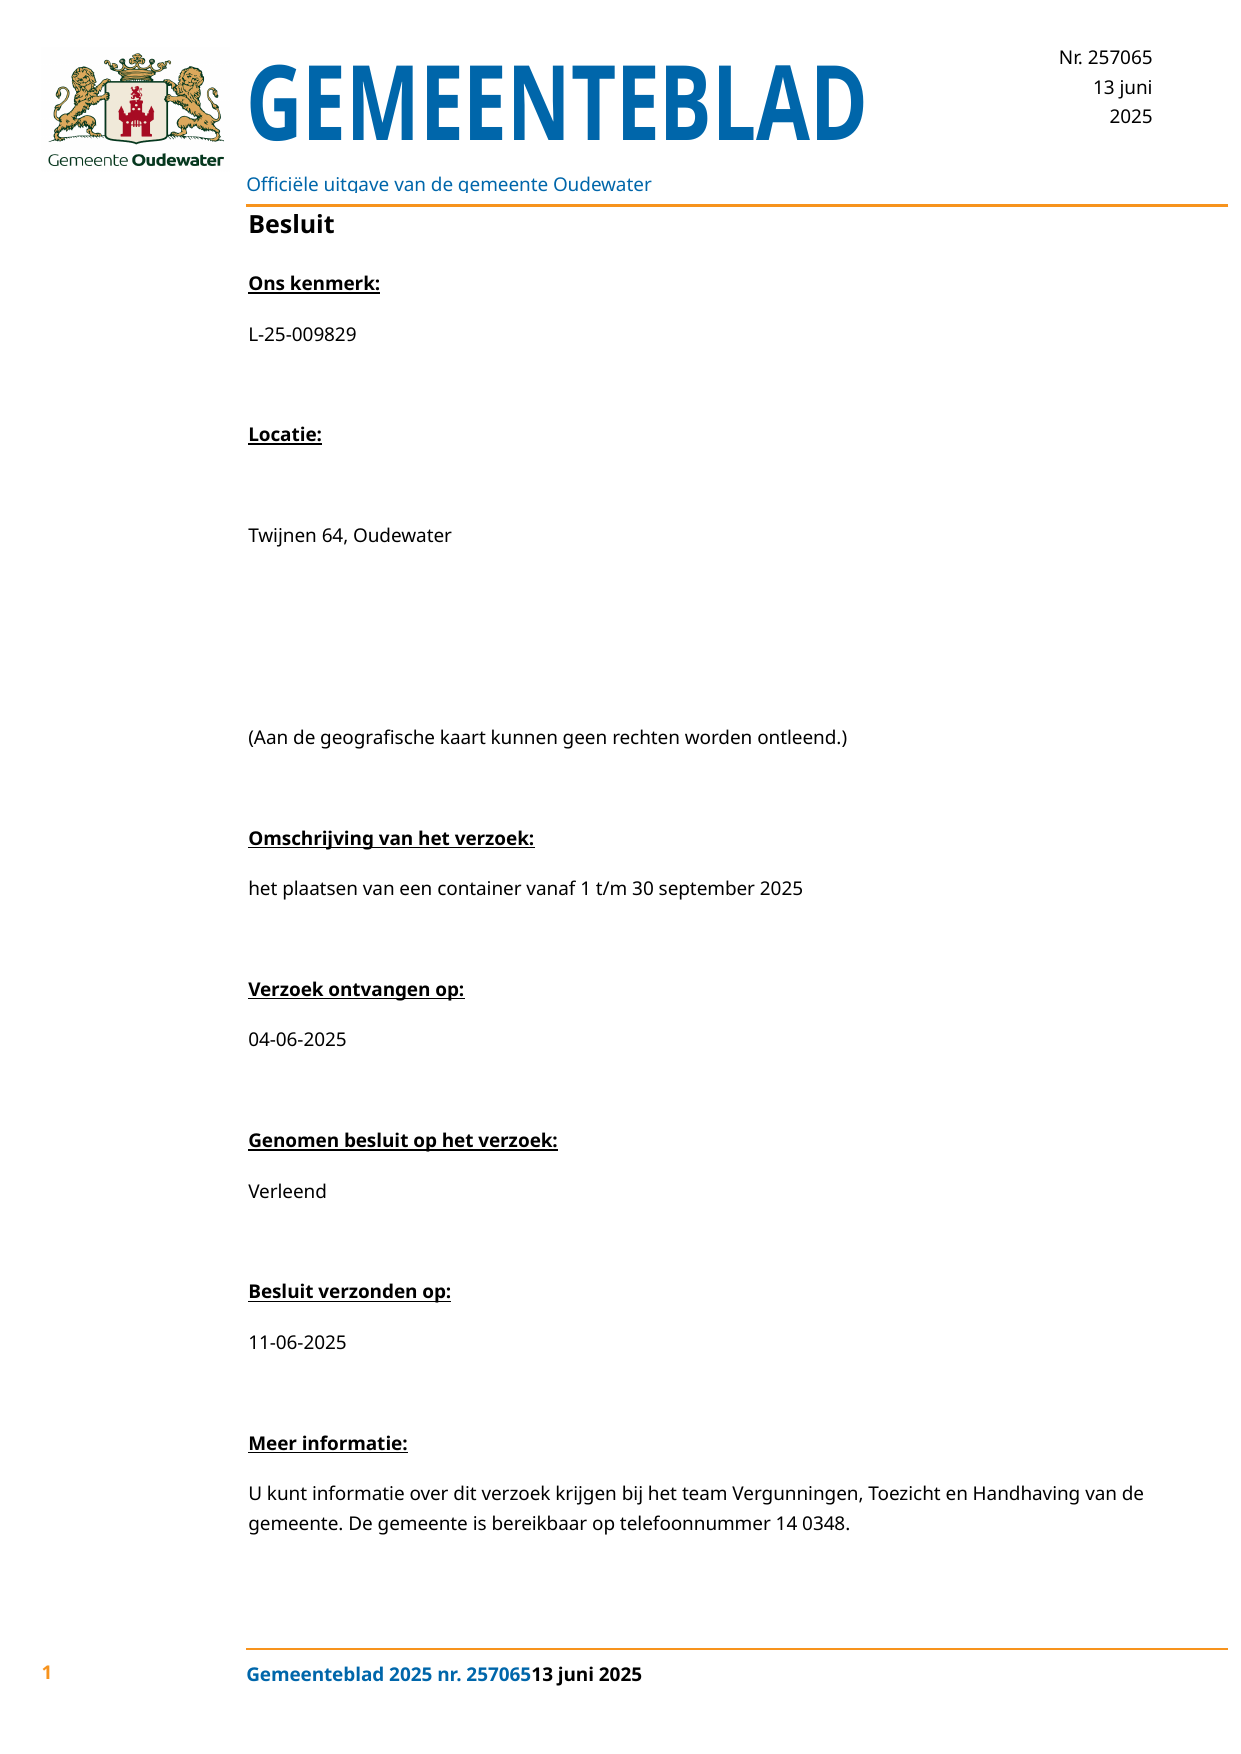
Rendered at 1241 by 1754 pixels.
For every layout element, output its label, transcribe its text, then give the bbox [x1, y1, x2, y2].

text 04-06-2025 [248, 1027, 1152, 1052]
text Genomen besluit op het verzoek: [248, 1127, 1152, 1153]
text 11-06-2025 [248, 1329, 1152, 1355]
text Locatie: [248, 422, 1152, 447]
text Besluit verzonden op: [248, 1279, 1152, 1304]
text (Aan de geografische kaart kunnen geen rechten worden ontleend.) [248, 724, 1152, 750]
text Twijnen 64, Oudewater [248, 522, 1152, 548]
text Meer informatie: [248, 1430, 1152, 1456]
text L-25-009829 [248, 321, 1152, 346]
text Verzoek ontvangen op: [248, 976, 1152, 1002]
text Ons kenmerk: [248, 270, 1152, 296]
text Besluit [248, 207, 1152, 241]
text Omschrijving van het verzoek: [248, 825, 1152, 851]
text Verleend [248, 1178, 1152, 1203]
text het plaatsen van een container vanaf 1 t/m 30 september 2025 [248, 875, 1152, 901]
text U kunt informatie over dit verzoek krijgen bij het team Vergunningen, Toezicht en Handhaving van de gemeente. De gemeente is bereikbaar op telefoonnummer 14 0348. [248, 1480, 1152, 1536]
picture [41, 47, 231, 172]
